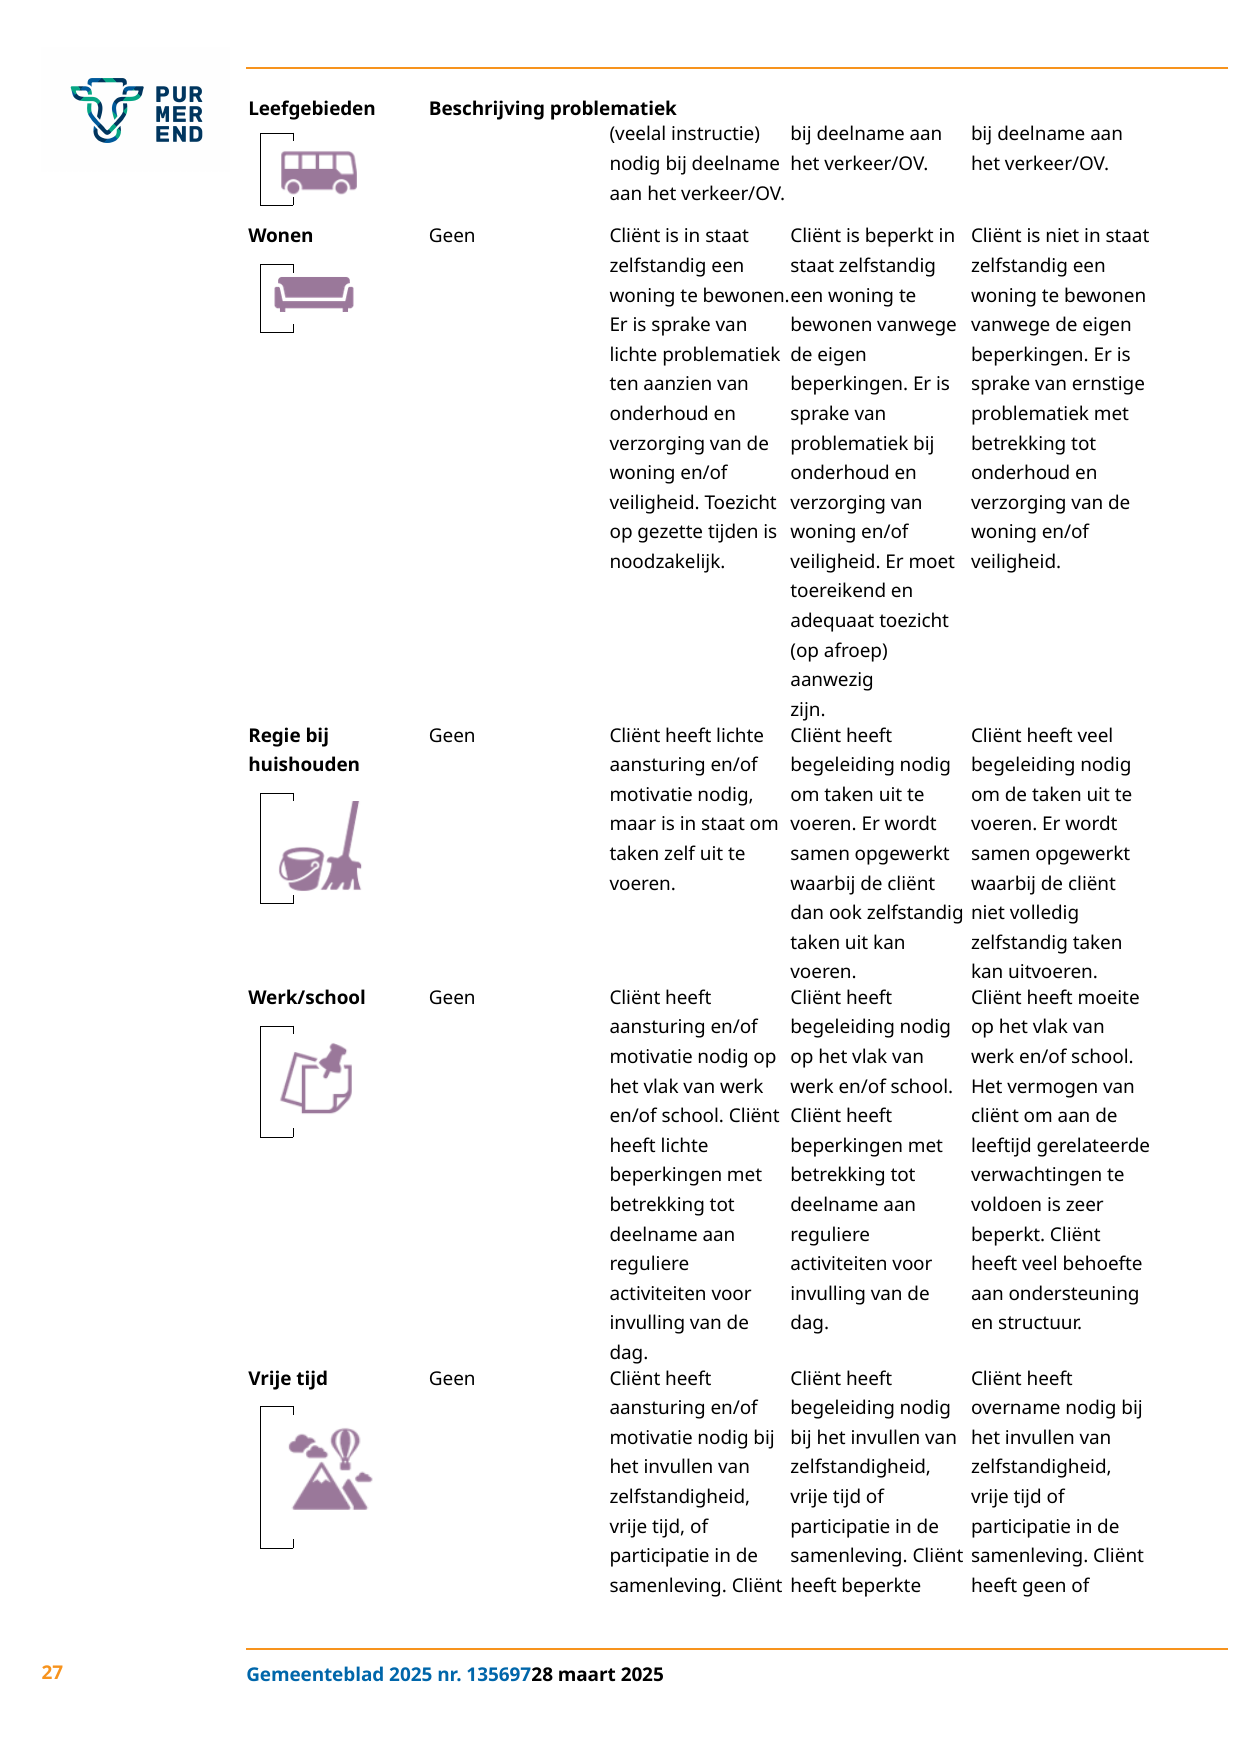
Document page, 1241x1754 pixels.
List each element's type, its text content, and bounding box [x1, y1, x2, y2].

table_cell Cliënt is in staat zelfstandig een woning te bewonen. Er is sprake van lichte problematiek ten aanzien van onderhoud en verzorging van de woning en/of veiligheid. Toezicht op gezette tijden is noodzakelijk. [609, 223, 790, 722]
picture [268, 1415, 387, 1539]
table_cell Regie bij huishouden [248, 722, 429, 894]
table_cell Cliënt heeft begeleiding nodig om taken uit te voeren. Er wordt samen opgewerkt waarbij de cliënt dan ook zelfstandig taken uit kan voeren. [790, 722, 971, 984]
table_header Beschrijving problematiek [429, 95, 1152, 121]
table_cell [429, 121, 609, 223]
table_cell [248, 1035, 429, 1365]
table_cell Cliënt heeft begeleiding nodig bij het invullen van zelfstandigheid, vrije tijd of participatie in de samenleving. Cliënt heeft beperkte [790, 1365, 971, 1598]
picture [268, 141, 387, 197]
table_cell Cliënt heeft overname nodig bij het invullen van zelfstandigheid, vrije tijd of participatie in de samenleving. Cliënt heeft geen of [971, 1365, 1152, 1598]
table_cell Cliënt is beperkt in staat zelfstandig een woning te bewonen vanwege de eigen beperkingen. Er is sprake van problematiek bij onderhoud en verzorging van woning en/of veiligheid. Er moet toereikend en adequaat toezicht (op afroep) aanwezig zijn. [790, 223, 971, 722]
table_cell Wonen [248, 223, 429, 722]
table_cell bij deelname aan het verkeer/OV. [790, 121, 971, 223]
table_cell Cliënt heeft lichte aansturing en/of motivatie nodig, maar is in staat om taken zelf uit te voeren. [609, 722, 790, 984]
picture [268, 273, 387, 324]
picture [41, 47, 231, 172]
table_cell Cliënt heeft veel begeleiding nodig om de taken uit te voeren. Er wordt samen opgewerkt waarbij de cliënt niet volledig zelfstandig taken kan uitvoeren. [971, 722, 1152, 984]
table_cell Geen [429, 1365, 609, 1598]
picture [268, 1034, 387, 1128]
table_cell Cliënt is niet in staat zelfstandig een woning te bewonen vanwege de eigen beperkingen. Er is sprake van ernstige problematiek met betrekking tot onderhoud en verzorging van de woning en/of veiligheid. [971, 223, 1152, 722]
table_cell [248, 895, 429, 984]
table_cell bij deelname aan het verkeer/OV. [971, 121, 1152, 223]
table_cell Geen [429, 984, 609, 1365]
table_cell (veelal instructie) nodig bij deelname aan het verkeer/OV. [609, 121, 790, 223]
table_cell Cliënt heeft aansturing en/of motivatie nodig bij het invullen van zelfstandigheid, vrije tijd, of participatie in de samenleving. Cliënt [609, 1365, 790, 1598]
table_cell Geen [429, 223, 609, 722]
table_cell Vrije tijd [248, 1365, 429, 1598]
table_cell Cliënt heeft aansturing en/of motivatie nodig op het vlak van werk en/of school. Cliënt heeft lichte beperkingen met betrekking tot deelname aan reguliere activiteiten voor invulling van de dag. [609, 984, 790, 1365]
table_cell [248, 121, 429, 223]
table_cell Werk/school [248, 984, 429, 1034]
picture [268, 801, 387, 895]
table_header Leefgebieden [248, 95, 429, 121]
table_cell Cliënt heeft begeleiding nodig op het vlak van werk en/of school. Cliënt heeft beperkingen met betrekking tot deelname aan reguliere activiteiten voor invulling van de dag. [790, 984, 971, 1365]
table_cell Cliënt heeft moeite op het vlak van werk en/of school. Het vermogen van cliënt om aan de leeftijd gerelateerde verwachtingen te voldoen is zeer beperkt. Cliënt heeft veel behoefte aan ondersteuning en structuur. [971, 984, 1152, 1365]
table_cell Geen [429, 722, 609, 984]
